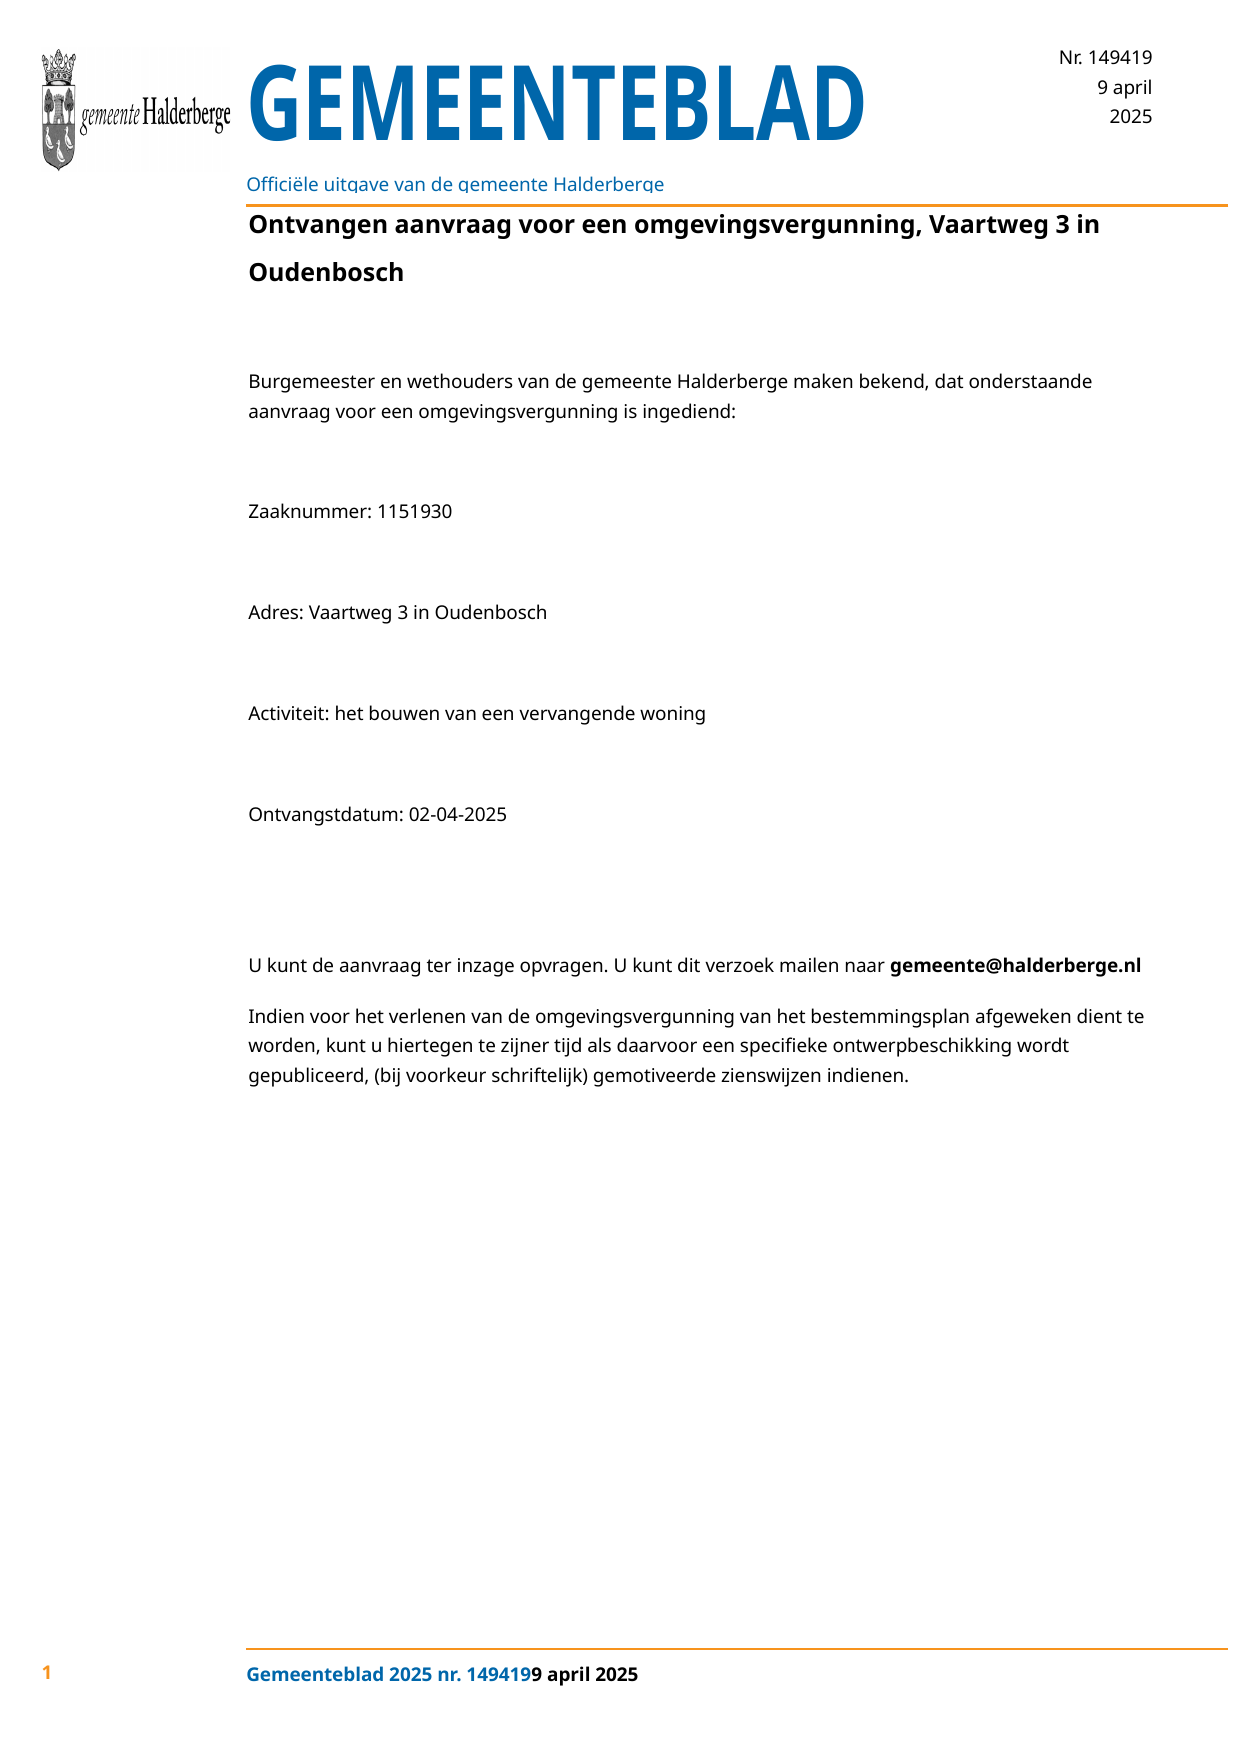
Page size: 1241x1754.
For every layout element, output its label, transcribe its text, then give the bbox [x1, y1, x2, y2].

text Activiteit: het bouwen van een vervangende woning [248, 700, 1152, 726]
text Zaaknummer: 1151930 [248, 499, 1152, 524]
text U kunt de aanvraag ter inzage opvragen. U kunt dit verzoek mailen naar gemeente@halderberge.nl [248, 952, 1152, 978]
text Ontvangen aanvraag voor een omgevingsvergunning, Vaartweg 3 in Oudenbosch [248, 207, 1152, 288]
text Adres: Vaartweg 3 in Oudenbosch [248, 599, 1152, 625]
text Ontvangstdatum: 02-04-2025 [248, 801, 1152, 827]
picture [41, 47, 231, 172]
text Indien voor het verlenen van de omgevingsvergunning van het bestemmingsplan afgeweken dient te worden, kunt u hiertegen te zijner tijd als daarvoor een specifieke ontwerpbeschikking wordt gepubliceerd, (bij voorkeur schriftelijk) gemotiveerde zienswijzen indienen. [248, 1003, 1152, 1088]
text Burgemeester en wethouders van de gemeente Halderberge maken bekend, dat onderstaande aanvraag voor een omgevingsvergunning is ingediend: [248, 368, 1152, 424]
